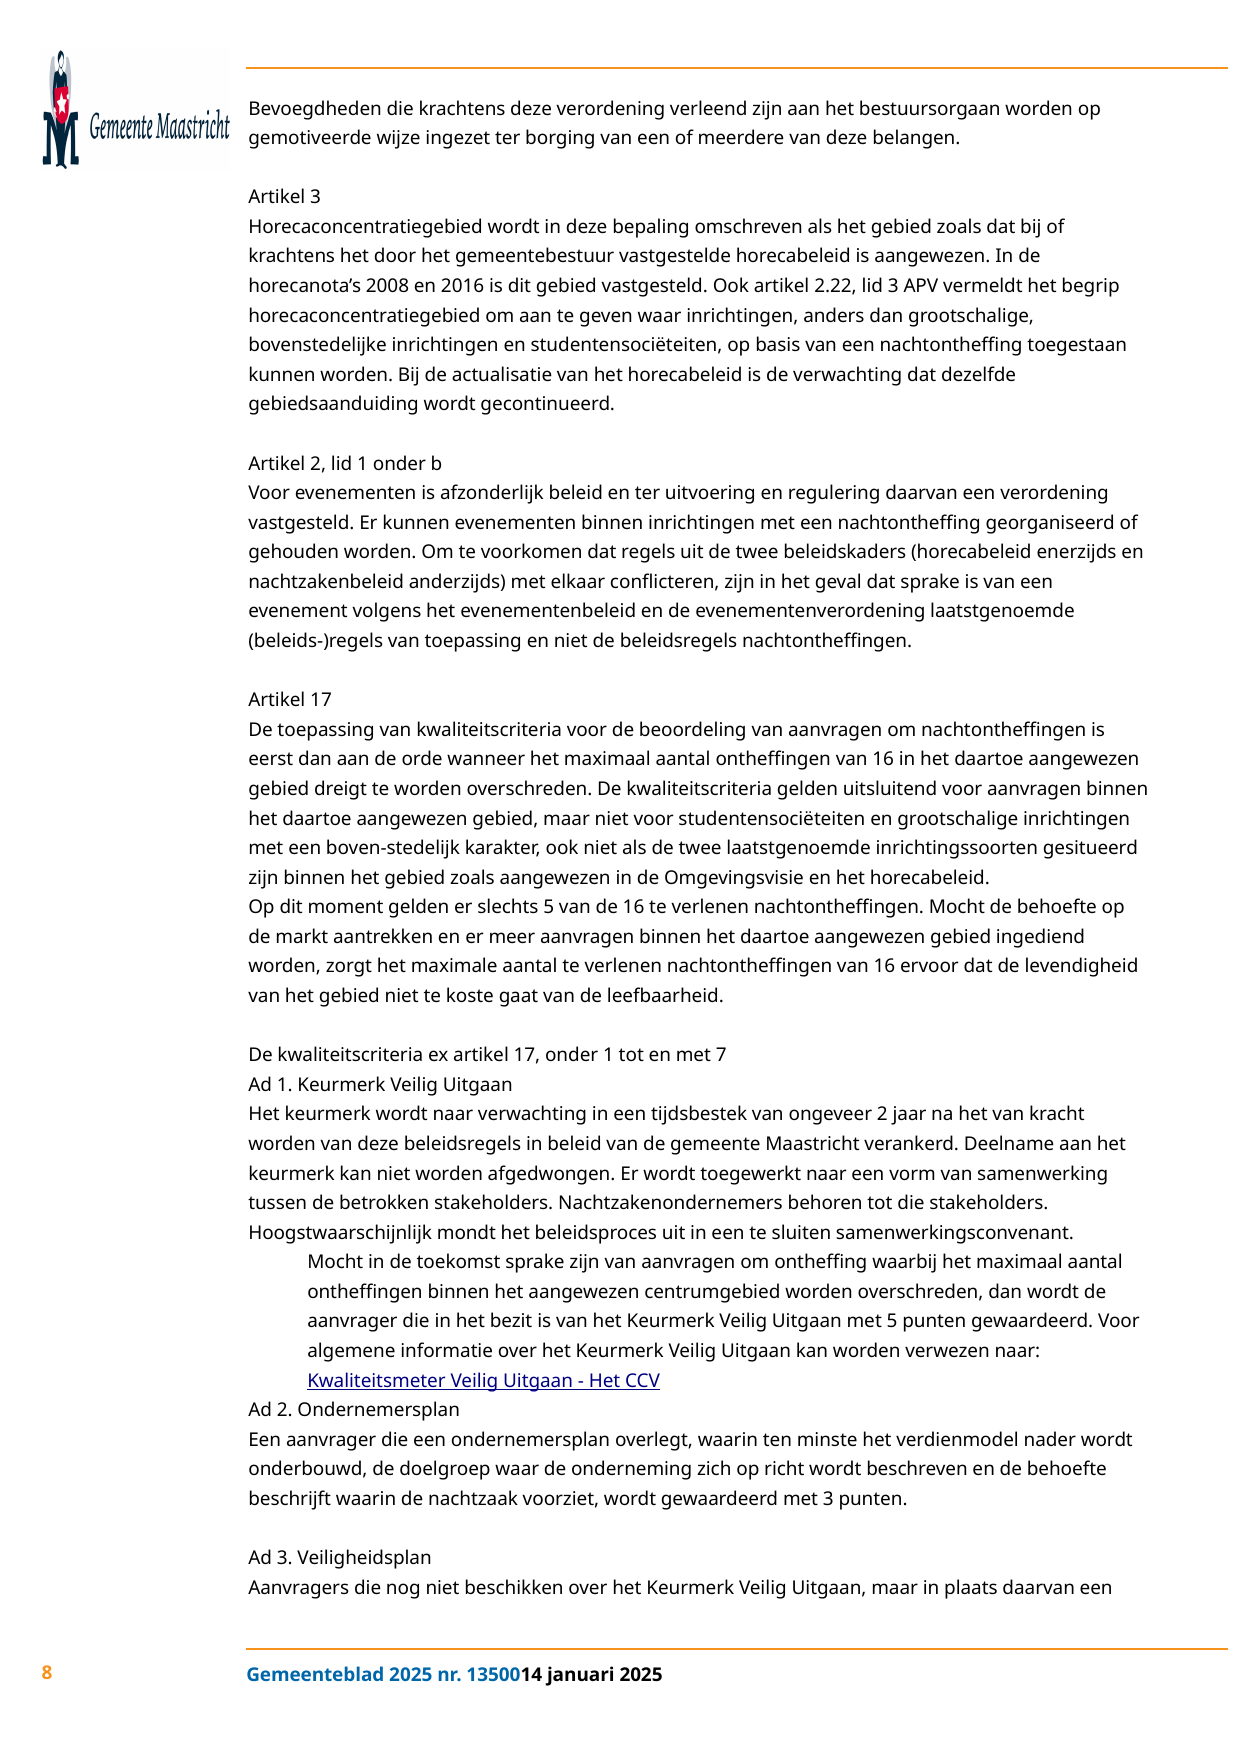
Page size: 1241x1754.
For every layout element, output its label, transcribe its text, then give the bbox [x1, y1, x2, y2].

text Aanvragers die nog niet beschikken over het Keurmerk Veilig Uitgaan, maar in plaats daarvan een [248, 1574, 1152, 1600]
text Voor evenementen is afzonderlijk beleid en ter uitvoering en regulering daarvan een verordening vastgesteld. Er kunnen evenementen binnen inrichtingen met een nachtontheffing georganiseerd of gehouden worden. Om te voorkomen dat regels uit de twee beleidskaders (horecabeleid enerzijds en nachtzakenbeleid anderzijds) met elkaar conflicteren, zijn in het geval dat sprake is van een evenement volgens het evenementenbeleid en de evenementenverordening laatstgenoemde (beleids-)regels van toepassing en niet de beleidsregels nachtontheffingen. [248, 479, 1152, 653]
text Een aanvrager die een ondernemersplan overlegt, waarin ten minste het verdienmodel nader wordt onderbouwd, de doelgroep waar de onderneming zich op richt wordt beschreven en de behoefte beschrijft waarin de nachtzaak voorziet, wordt gewaardeerd met 3 punten. [248, 1426, 1152, 1511]
text Artikel 3 [248, 183, 1152, 209]
text Ad 3. Veiligheidsplan [248, 1544, 1152, 1570]
text Horecaconcentratiegebied wordt in deze bepaling omschreven als het gebied zoals dat bij of krachtens het door het gemeentebestuur vastgestelde horecabeleid is aangewezen. In de horecanota’s 2008 en 2016 is dit gebied vastgesteld. Ook artikel 2.22, lid 3 APV vermeldt het begrip horecaconcentratiegebied om aan te geven waar inrichtingen, anders dan grootschalige, bovenstedelijke inrichtingen en studentensociëteiten, op basis van een nachtontheffing toegestaan kunnen worden. Bij de actualisatie van het horecabeleid is de verwachting dat dezelfde gebiedsaanduiding wordt gecontinueerd. [248, 213, 1152, 416]
text Ad 1. Keurmerk Veilig Uitgaan [248, 1071, 1152, 1097]
text Bevoegdheden die krachtens deze verordening verleend zijn aan het bestuursorgaan worden op gemotiveerde wijze ingezet ter borging van een of meerdere van deze belangen. [248, 95, 1152, 150]
text Ad 2. Ondernemersplan [248, 1396, 1152, 1422]
text Op dit moment gelden er slechts 5 van de 16 te verlenen nachtontheffingen. Mocht de behoefte op de markt aantrekken en er meer aanvragen binnen het daartoe aangewezen gebied ingediend worden, zorgt het maximale aantal te verlenen nachtontheffingen van 16 ervoor dat de levendigheid van het gebied niet te koste gaat van de leefbaarheid. [248, 893, 1152, 1008]
picture [41, 47, 231, 172]
text De kwaliteitscriteria ex artikel 17, onder 1 tot en met 7 [248, 1041, 1152, 1067]
text Het keurmerk wordt naar verwachting in een tijdsbestek van ongeveer 2 jaar na het van kracht worden van deze beleidsregels in beleid van de gemeente Maastricht verankerd. Deelname aan het keurmerk kan niet worden afgedwongen. Er wordt toegewerkt naar een vorm van samenwerking tussen de betrokken stakeholders. Nachtzakenondernemers behoren tot die stakeholders. Hoogstwaarschijnlijk mondt het beleidsproces uit in een te sluiten samenwerkingsconvenant. [248, 1101, 1152, 1245]
text Artikel 17 [248, 686, 1152, 712]
text De toepassing van kwaliteitscriteria voor de beoordeling van aanvragen om nachtontheffingen is eerst dan aan de orde wanneer het maximaal aantal ontheffingen van 16 in het daartoe aangewezen gebied dreigt te worden overschreden. De kwaliteitscriteria gelden uitsluitend voor aanvragen binnen het daartoe aangewezen gebied, maar niet voor studentensociëteiten en grootschalige inrichtingen met een boven-stedelijk karakter, ook niet als de twee laatstgenoemde inrichtingssoorten gesitueerd zijn binnen het gebied zoals aangewezen in de Omgevingsvisie en het horecabeleid. [248, 716, 1152, 890]
text Artikel 2, lid 1 onder b [248, 450, 1152, 476]
list Mocht in de toekomst sprake zijn van aanvragen om ontheffing waarbij het maximaal aantal ontheffingen binnen het aangewezen centrumgebied worden overschreden, dan wordt de aanvrager die in het bezit is van het Keurmerk Veilig Uitgaan met 5 punten gewaardeerd. Voor algemene informatie over het Keurmerk Veilig Uitgaan kan worden verwezen naar: Kwaliteitsmeter Veilig Uitgaan - Het CCV [248, 1248, 1152, 1393]
